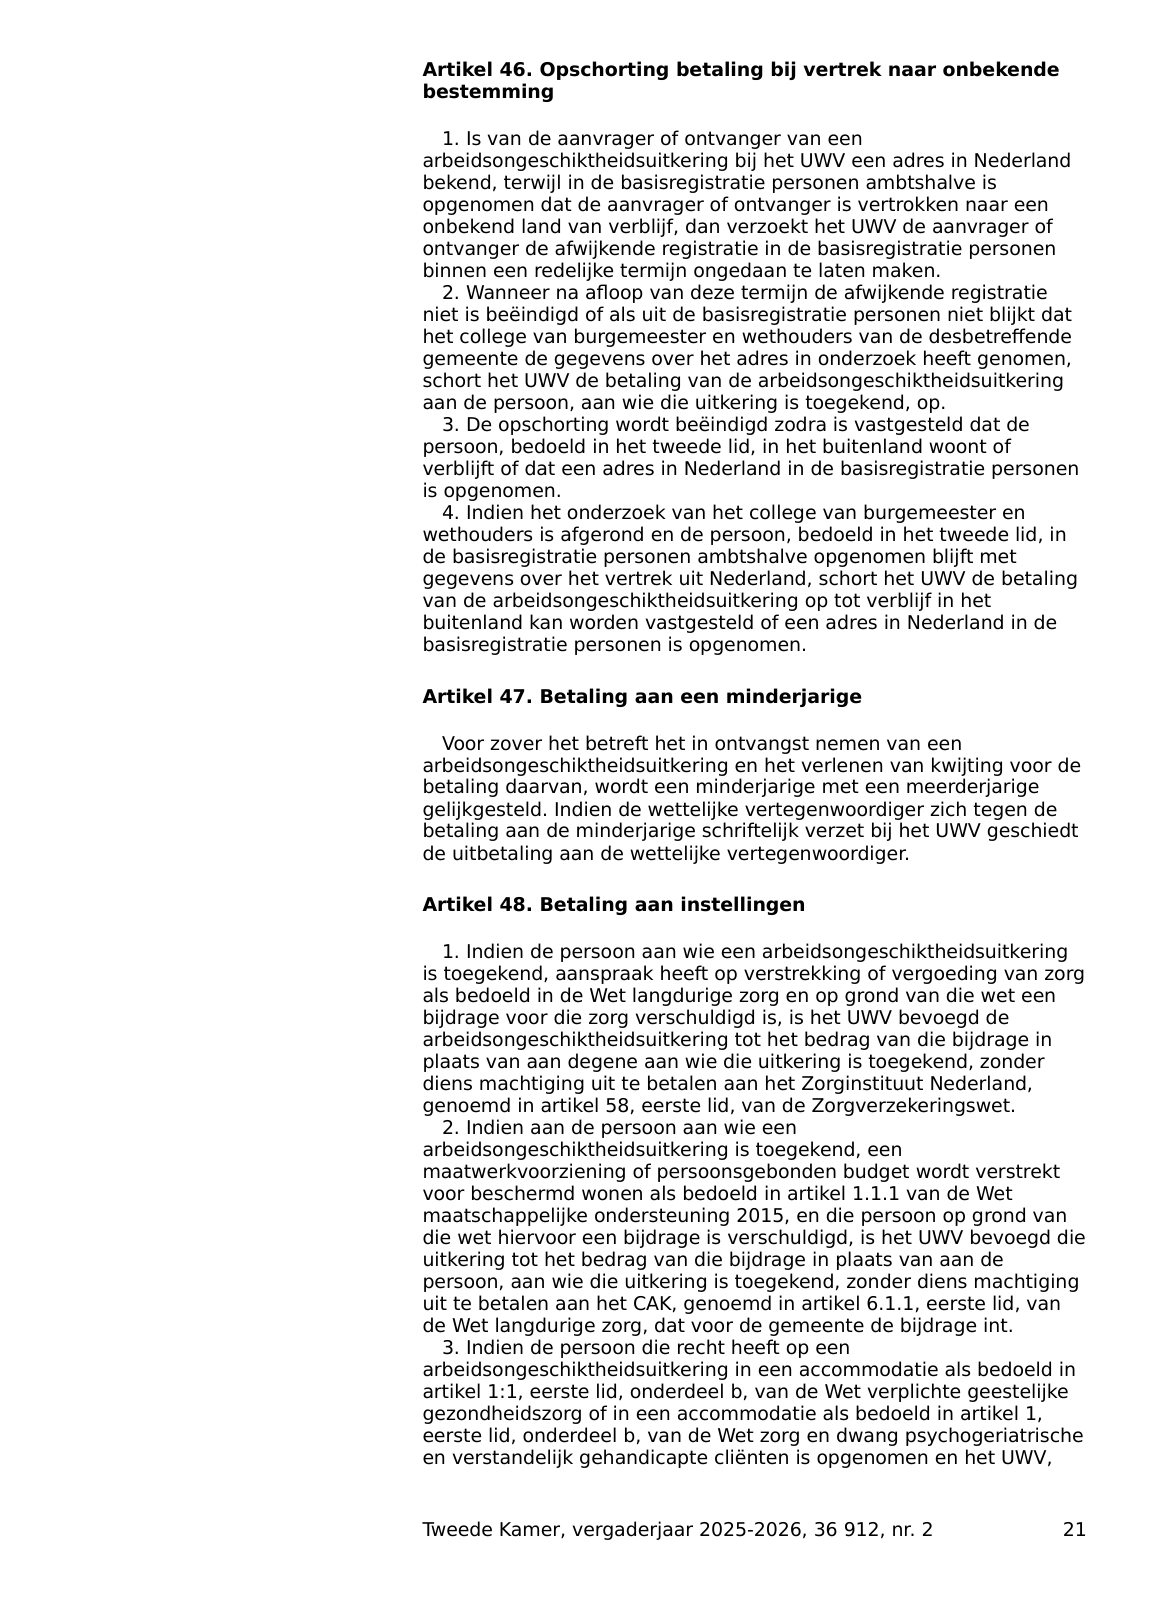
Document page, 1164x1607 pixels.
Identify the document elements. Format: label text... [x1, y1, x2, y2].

text 3. De opschorting wordt beëindigd zodra is vastgesteld dat de persoon, bedoeld in het tweede lid, in het buitenland woont of verblijft of dat een adres in Nederland in de basisregistratie personen is opgenomen. [422, 414, 1087, 502]
subtitle Artikel 48. Betaling aan instellingen [422, 894, 1087, 916]
text 2. Wanneer na afloop van deze termijn de afwijkende registratie niet is beëindigd of als uit de basisregistratie personen niet blijkt dat het college van burgemeester en wethouders van de desbetreffende gemeente de gegevens over het adres in onderzoek heeft genomen, schort het UWV de betaling van de arbeidsongeschiktheidsuitkering aan de persoon, aan wie die uitkering is toegekend, op. [422, 282, 1087, 414]
subtitle Artikel 47. Betaling aan een minderjarige [422, 686, 1087, 707]
text 1. Indien de persoon aan wie een arbeidsongeschiktheidsuitkering is toegekend, aanspraak heeft op verstrekking of vergoeding van zorg als bedoeld in de Wet langdurige zorg en op grond van die wet een bijdrage voor die zorg verschuldigd is, is het UWV bevoegd de arbeidsongeschiktheidsuitkering tot het bedrag van die bijdrage in plaats van aan degene aan wie die uitkering is toegekend, zonder diens machtiging uit te betalen aan het Zorginstituut Nederland, genoemd in artikel 58, eerste lid, van de Zorgverzekeringswet. [422, 941, 1087, 1117]
subtitle Artikel 46. Opschorting betaling bij vertrek naar onbekende bestemming [422, 59, 1087, 103]
text 1. Is van de aanvrager of ontvanger van een arbeidsongeschiktheidsuitkering bij het UWV een adres in Nederland bekend, terwijl in de basisregistratie personen ambtshalve is opgenomen dat de aanvrager of ontvanger is vertrokken naar een onbekend land van verblijf, dan verzoekt het UWV de aanvrager of ontvanger de afwijkende registratie in de basisregistratie personen binnen een redelijke termijn ongedaan te laten maken. [422, 128, 1087, 282]
text Voor zover het betreft het in ontvangst nemen van een arbeidsongeschiktheidsuitkering en het verlenen van kwijting voor de betaling daarvan, wordt een minderjarige met een meerderjarige gelijkgesteld. Indien de wettelijke vertegenwoordiger zich tegen de betaling aan de minderjarige schriftelijk verzet bij het UWV geschiedt de uitbetaling aan de wettelijke vertegenwoordiger. [422, 732, 1087, 864]
text 4. Indien het onderzoek van het college van burgemeester en wethouders is afgerond en de persoon, bedoeld in het tweede lid, in de basisregistratie personen ambtshalve opgenomen blijft met gegevens over het vertrek uit Nederland, schort het UWV de betaling van de arbeidsongeschiktheidsuitkering op tot verblijf in het buitenland kan worden vastgesteld of een adres in Nederland in de basisregistratie personen is opgenomen. [422, 502, 1087, 656]
text 3. Indien de persoon die recht heeft op een arbeidsongeschiktheidsuitkering in een accommodatie als bedoeld in artikel 1:1, eerste lid, onderdeel b, van de Wet verplichte geestelijke gezondheidszorg of in een accommodatie als bedoeld in artikel 1, eerste lid, onderdeel b, van de Wet zorg en dwang psychogeriatrische en verstandelijk gehandicapte cliënten is opgenomen en het UWV, [422, 1337, 1087, 1469]
text 2. Indien aan de persoon aan wie een arbeidsongeschiktheidsuitkering is toegekend, een maatwerkvoorziening of persoonsgebonden budget wordt verstrekt voor beschermd wonen als bedoeld in artikel 1.1.1 van de Wet maatschappelijke ondersteuning 2015, en die persoon op grond van die wet hiervoor een bijdrage is verschuldigd, is het UWV bevoegd die uitkering tot het bedrag van die bijdrage in plaats van aan de persoon, aan wie die uitkering is toegekend, zonder diens machtiging uit te betalen aan het CAK, genoemd in artikel 6.1.1, eerste lid, van de Wet langdurige zorg, dat voor de gemeente de bijdrage int. [422, 1117, 1087, 1337]
